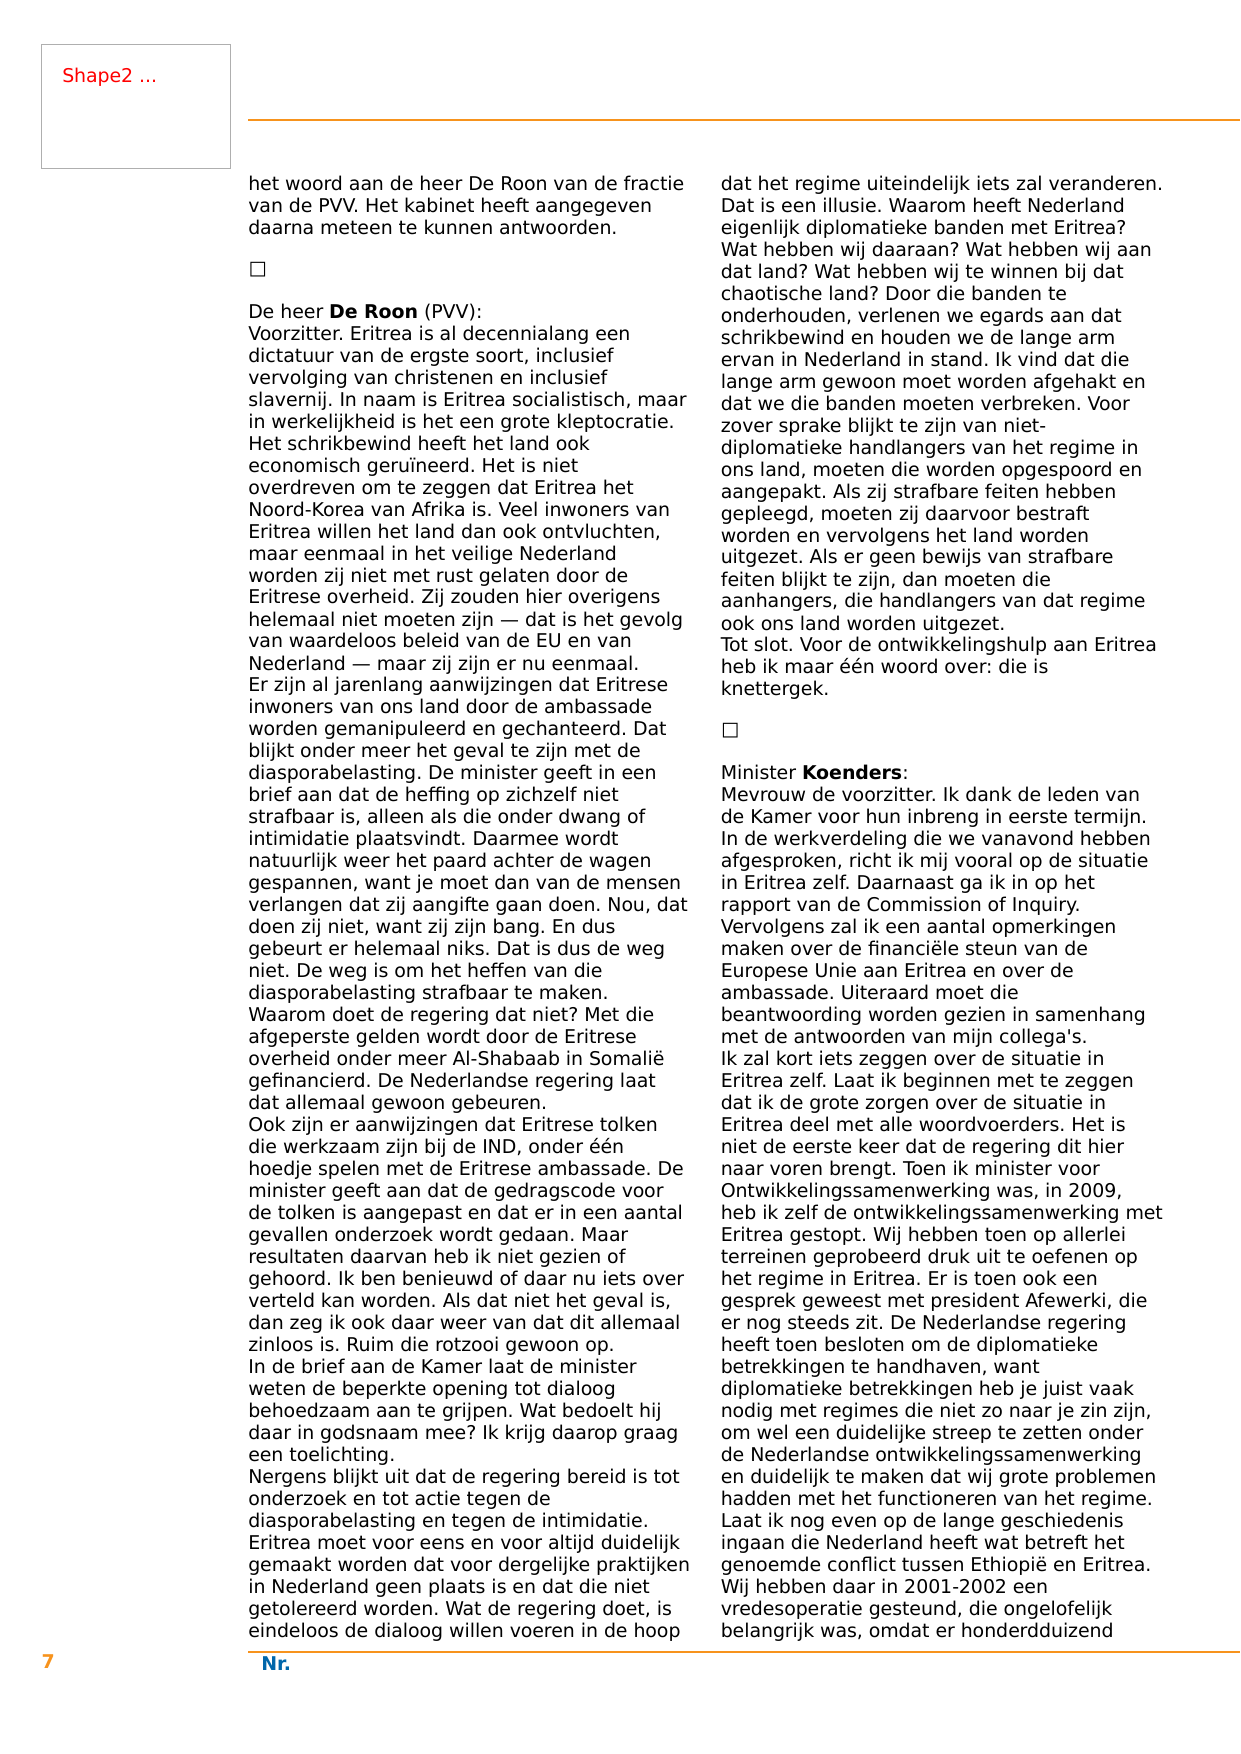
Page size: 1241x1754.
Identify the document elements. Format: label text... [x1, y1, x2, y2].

text Ik zal kort iets zeggen over de situatie in Eritrea zelf. Laat ik beginnen met te zeggen dat ik de grote zorgen over de situatie in Eritrea deel met alle woordvoerders. Het is niet de eerste keer dat de regering dit hier naar voren brengt. Toen ik minister voor Ontwikkelingssamenwerking was, in 2009, heb ik zelf de ontwikkelingssamenwerking met Eritrea gestopt. Wij hebben toen op allerlei terreinen geprobeerd druk uit te oefenen op het regime in Eritrea. Er is toen ook een gesprek geweest met president Afewerki, die er nog steeds zit. De Nederlandse regering heeft toen besloten om de diplomatieke betrekkingen te handhaven, want diplomatieke betrekkingen heb je juist vaak nodig met regimes die niet zo naar je zin zijn, om wel een duidelijke streep te zetten onder de Nederlandse ontwikkelingssamenwerking en duidelijk te maken dat wij grote problemen hadden met het functioneren van het regime. [721, 1048, 1163, 1509]
text Er zijn al jarenlang aanwijzingen dat Eritrese inwoners van ons land door de ambassade worden gemanipuleerd en gechanteerd. Dat blijkt onder meer het geval te zijn met de diasporabelasting. De minister geeft in een brief aan dat de heffing op zichzelf niet strafbaar is, alleen als die onder dwang of intimidatie plaatsvindt. Daarmee wordt natuurlijk weer het paard achter de wagen gespannen, want je moet dan van de mensen verlangen dat zij aangifte gaan doen. Nou, dat doen zij niet, want zij zijn bang. En dus gebeurt er helemaal niks. Dat is dus de weg niet. De weg is om het heffen van die diasporabelasting strafbaar te maken. Waarom doet de regering dat niet? Met die afgeperste gelden wordt door de Eritrese overheid onder meer Al-Shabaab in Somalië gefinancierd. De Nederlandse regering laat dat allemaal gewoon gebeuren. [248, 674, 691, 1114]
text Mevrouw de voorzitter. Ik dank de leden van de Kamer voor hun inbreng in eerste termijn. In de werkverdeling die we vanavond hebben afgesproken, richt ik mij vooral op de situatie in Eritrea zelf. Daarnaast ga ik in op het rapport van de Commission of Inquiry. Vervolgens zal ik een aantal opmerkingen maken over de financiële steun van de Europese Unie aan Eritrea en over de ambassade. Uiteraard moet die beantwoording worden gezien in samenhang met de antwoorden van mijn collega's. [721, 784, 1163, 1048]
text ⬜ [248, 259, 691, 281]
text De heer De Roon (PVV): [248, 301, 691, 323]
text dat het regime uiteindelijk iets zal veranderen. Dat is een illusie. Waarom heeft Nederland eigenlijk diplomatieke banden met Eritrea? Wat hebben wij daaraan? Wat hebben wij aan dat land? Wat hebben wij te winnen bij dat chaotische land? Door die banden te onderhouden, verlenen we egards aan dat schrikbewind en houden we de lange arm ervan in Nederland in stand. Ik vind dat die lange arm gewoon moet worden afgehakt en dat we die banden moeten verbreken. Voor zover sprake blijkt te zijn van niet-diplomatieke handlangers van het regime in ons land, moeten die worden opgespoord en aangepakt. Als zij strafbare feiten hebben gepleegd, moeten zij daarvoor bestraft worden en vervolgens het land worden uitgezet. Als er geen bewijs van strafbare feiten blijkt te zijn, dan moeten die aanhangers, die handlangers van dat regime ook ons land worden uitgezet. [721, 173, 1163, 634]
text Minister Koenders: [721, 762, 1163, 784]
text Ook zijn er aanwijzingen dat Eritrese tolken die werkzaam zijn bij de IND, onder één hoedje spelen met de Eritrese ambassade. De minister geeft aan dat de gedragscode voor de tolken is aangepast en dat er in een aantal gevallen onderzoek wordt gedaan. Maar resultaten daarvan heb ik niet gezien of gehoord. Ik ben benieuwd of daar nu iets over verteld kan worden. Als dat niet het geval is, dan zeg ik ook daar weer van dat dit allemaal zinloos is. Ruim die rotzooi gewoon op. [248, 1114, 691, 1356]
text ⬜ [721, 720, 1163, 742]
text het woord aan de heer De Roon van de fractie van de PVV. Het kabinet heeft aangegeven daarna meteen te kunnen antwoorden. [248, 173, 691, 239]
text Laat ik nog even op de lange geschiedenis ingaan die Nederland heeft wat betreft het genoemde conflict tussen Ethiopië en Eritrea. Wij hebben daar in 2001-2002 een vredesoperatie gesteund, die ongelofelijk belangrijk was, omdat er honderdduizend [721, 1509, 1163, 1641]
text In de brief aan de Kamer laat de minister weten de beperkte opening tot dialoog behoedzaam aan te grijpen. Wat bedoelt hij daar in godsnaam mee? Ik krijg daarop graag een toelichting. [248, 1356, 691, 1466]
text Nergens blijkt uit dat de regering bereid is tot onderzoek en tot actie tegen de diasporabelasting en tegen de intimidatie. Eritrea moet voor eens en voor altijd duidelijk gemaakt worden dat voor dergelijke praktijken in Nederland geen plaats is en dat die niet getolereerd worden. Wat de regering doet, is eindeloos de dialoog willen voeren in de hoop [248, 1466, 691, 1641]
text Voorzitter. Eritrea is al decennialang een dictatuur van de ergste soort, inclusief vervolging van christenen en inclusief slavernij. In naam is Eritrea socialistisch, maar in werkelijkheid is het een grote kleptocratie. Het schrikbewind heeft het land ook economisch geruïneerd. Het is niet overdreven om te zeggen dat Eritrea het Noord-Korea van Afrika is. Veel inwoners van Eritrea willen het land dan ook ontvluchten, maar eenmaal in het veilige Nederland worden zij niet met rust gelaten door de Eritrese overheid. Zij zouden hier overigens helemaal niet moeten zijn — dat is het gevolg van waardeloos beleid van de EU en van Nederland — maar zij zijn er nu eenmaal. [248, 323, 691, 674]
text Tot slot. Voor de ontwikkelingshulp aan Eritrea heb ik maar één woord over: die is knettergek. [721, 634, 1163, 700]
